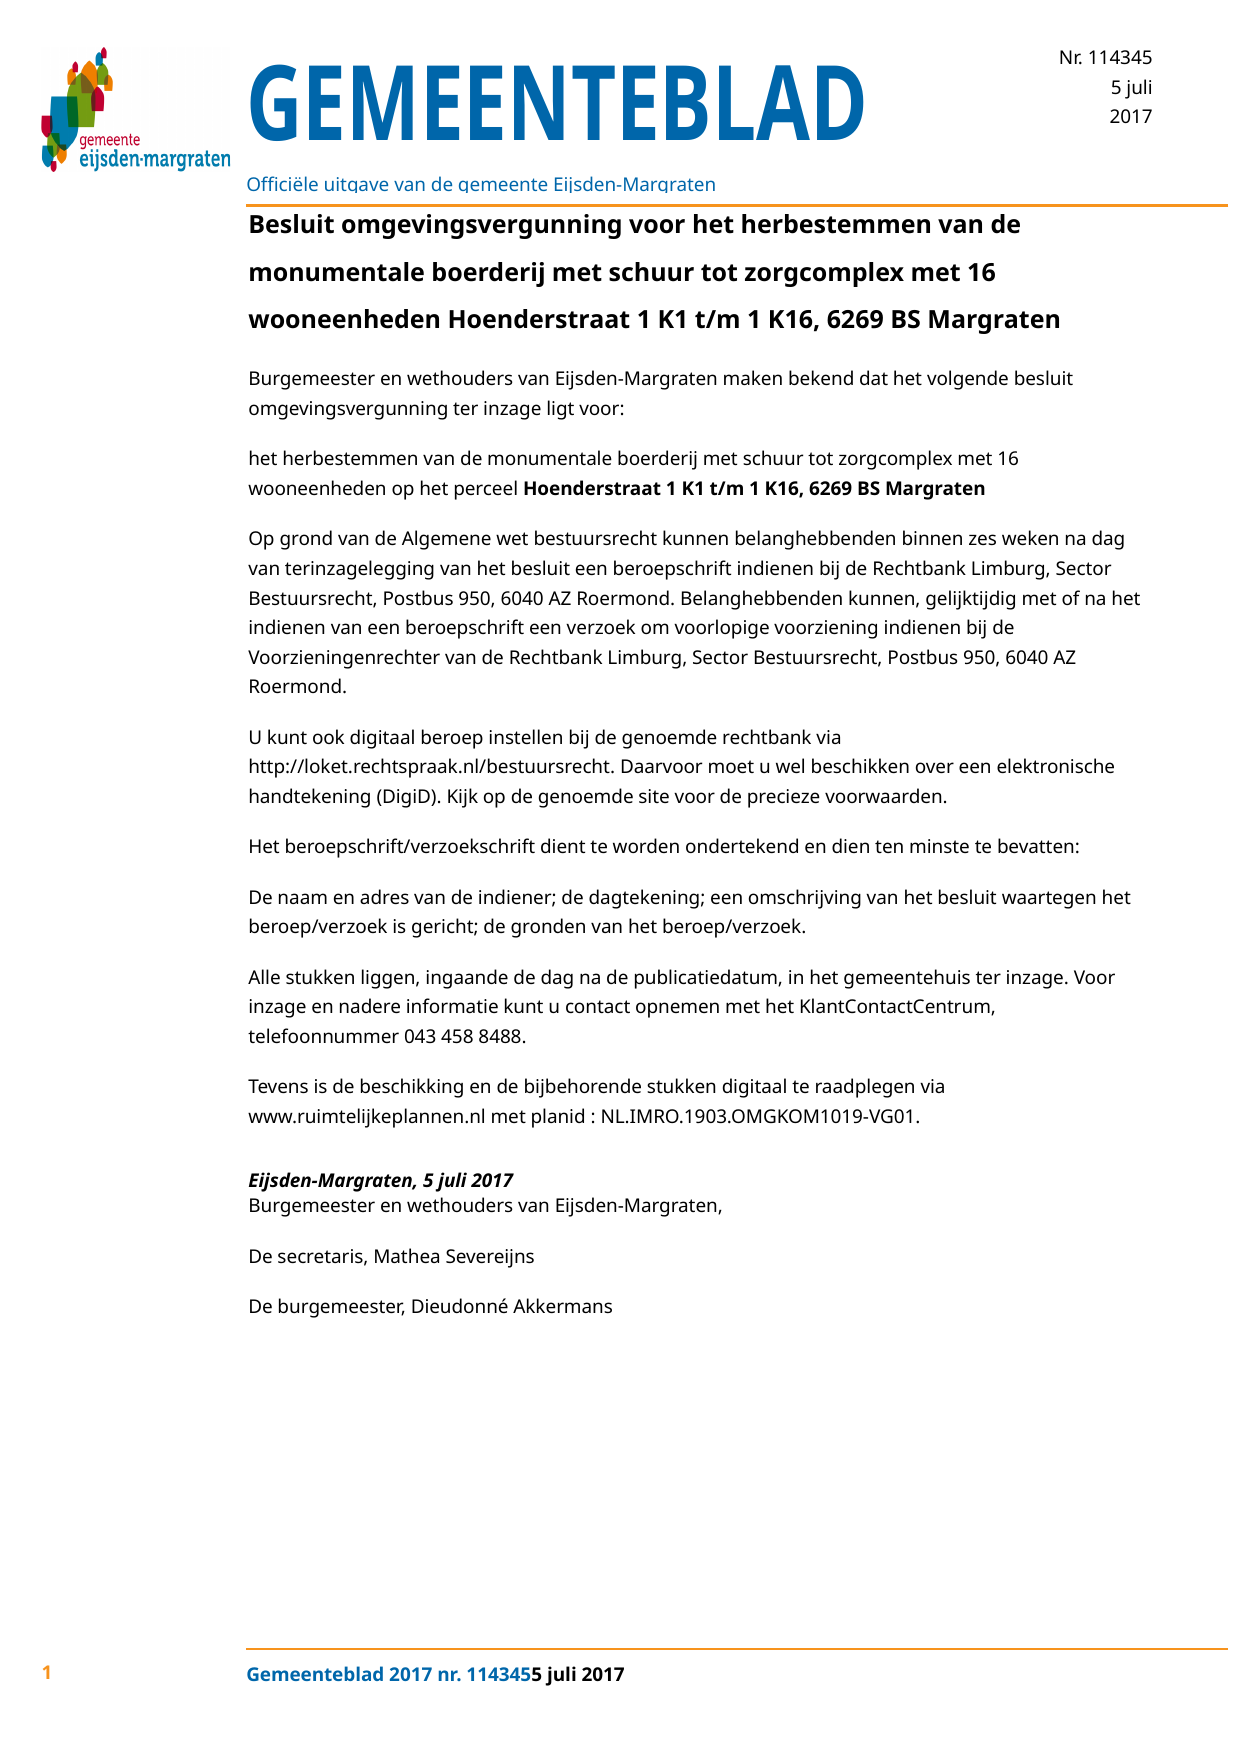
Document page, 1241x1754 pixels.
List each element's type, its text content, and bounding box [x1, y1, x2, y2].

text Tevens is de beschikking en de bijbehorende stukken digitaal te raadplegen via www.ruimtelijkeplannen.nl met planid : NL.IMRO.1903.OMGKOM1019-VG01. [248, 1073, 1152, 1129]
text De naam en adres van de indiener; de dagtekening; een omschrijving van het besluit waartegen het beroep/verzoek is gericht; de gronden van het beroep/verzoek. [248, 884, 1152, 939]
text Burgemeester en wethouders van Eijsden-Margraten, [248, 1193, 1152, 1218]
text Burgemeester en wethouders van Eijsden-Margraten maken bekend dat het volgende besluit omgevingsvergunning ter inzage ligt voor: [248, 366, 1152, 421]
text U kunt ook digitaal beroep instellen bij de genoemde rechtbank via http://loket.rechtspraak.nl/bestuursrecht. Daarvoor moet u wel beschikken over een elektronische handtekening (DigiD). Kijk op de genoemde site voor de precieze voorwaarden. [248, 724, 1152, 809]
text De secretaris, Mathea Severeijns [248, 1243, 1152, 1269]
text Het beroepschrift/verzoekschrift dient te worden ondertekend en dien ten minste te bevatten: [248, 833, 1152, 859]
text Besluit omgevingsvergunning voor het herbestemmen van de monumentale boerderij met schuur tot zorgcomplex met 16 wooneenheden Hoenderstraat 1 K1 t/m 1 K16, 6269 BS Margraten [248, 207, 1152, 336]
text De burgemeester, Dieudonné Akkermans [248, 1293, 1152, 1319]
text het herbestemmen van de monumentale boerderij met schuur tot zorgcomplex met 16 wooneenheden op het perceel Hoenderstraat 1 K1 t/m 1 K16, 6269 BS Margraten [248, 446, 1152, 501]
text Eijsden-Margraten, 5 juli 2017 [248, 1167, 1152, 1193]
text Alle stukken liggen, ingaande de dag na de publicatiedatum, in het gemeentehuis ter inzage. Voor inzage en nadere informatie kunt u contact opnemen met het KlantContactCentrum, telefoonnummer 043 458 8488. [248, 964, 1152, 1049]
text Op grond van de Algemene wet bestuursrecht kunnen belanghebbenden binnen zes weken na dag van terinzagelegging van het besluit een beroepschrift indienen bij de Rechtbank Limburg, Sector Bestuursrecht, Postbus 950, 6040 AZ Roermond. Belanghebbenden kunnen, gelijktijdig met of na het indienen van een beroepschrift een verzoek om voorlopige voorziening indienen bij de Voorzieningenrechter van de Rechtbank Limburg, Sector Bestuursrecht, Postbus 950, 6040 AZ Roermond. [248, 526, 1152, 699]
picture [41, 47, 231, 172]
